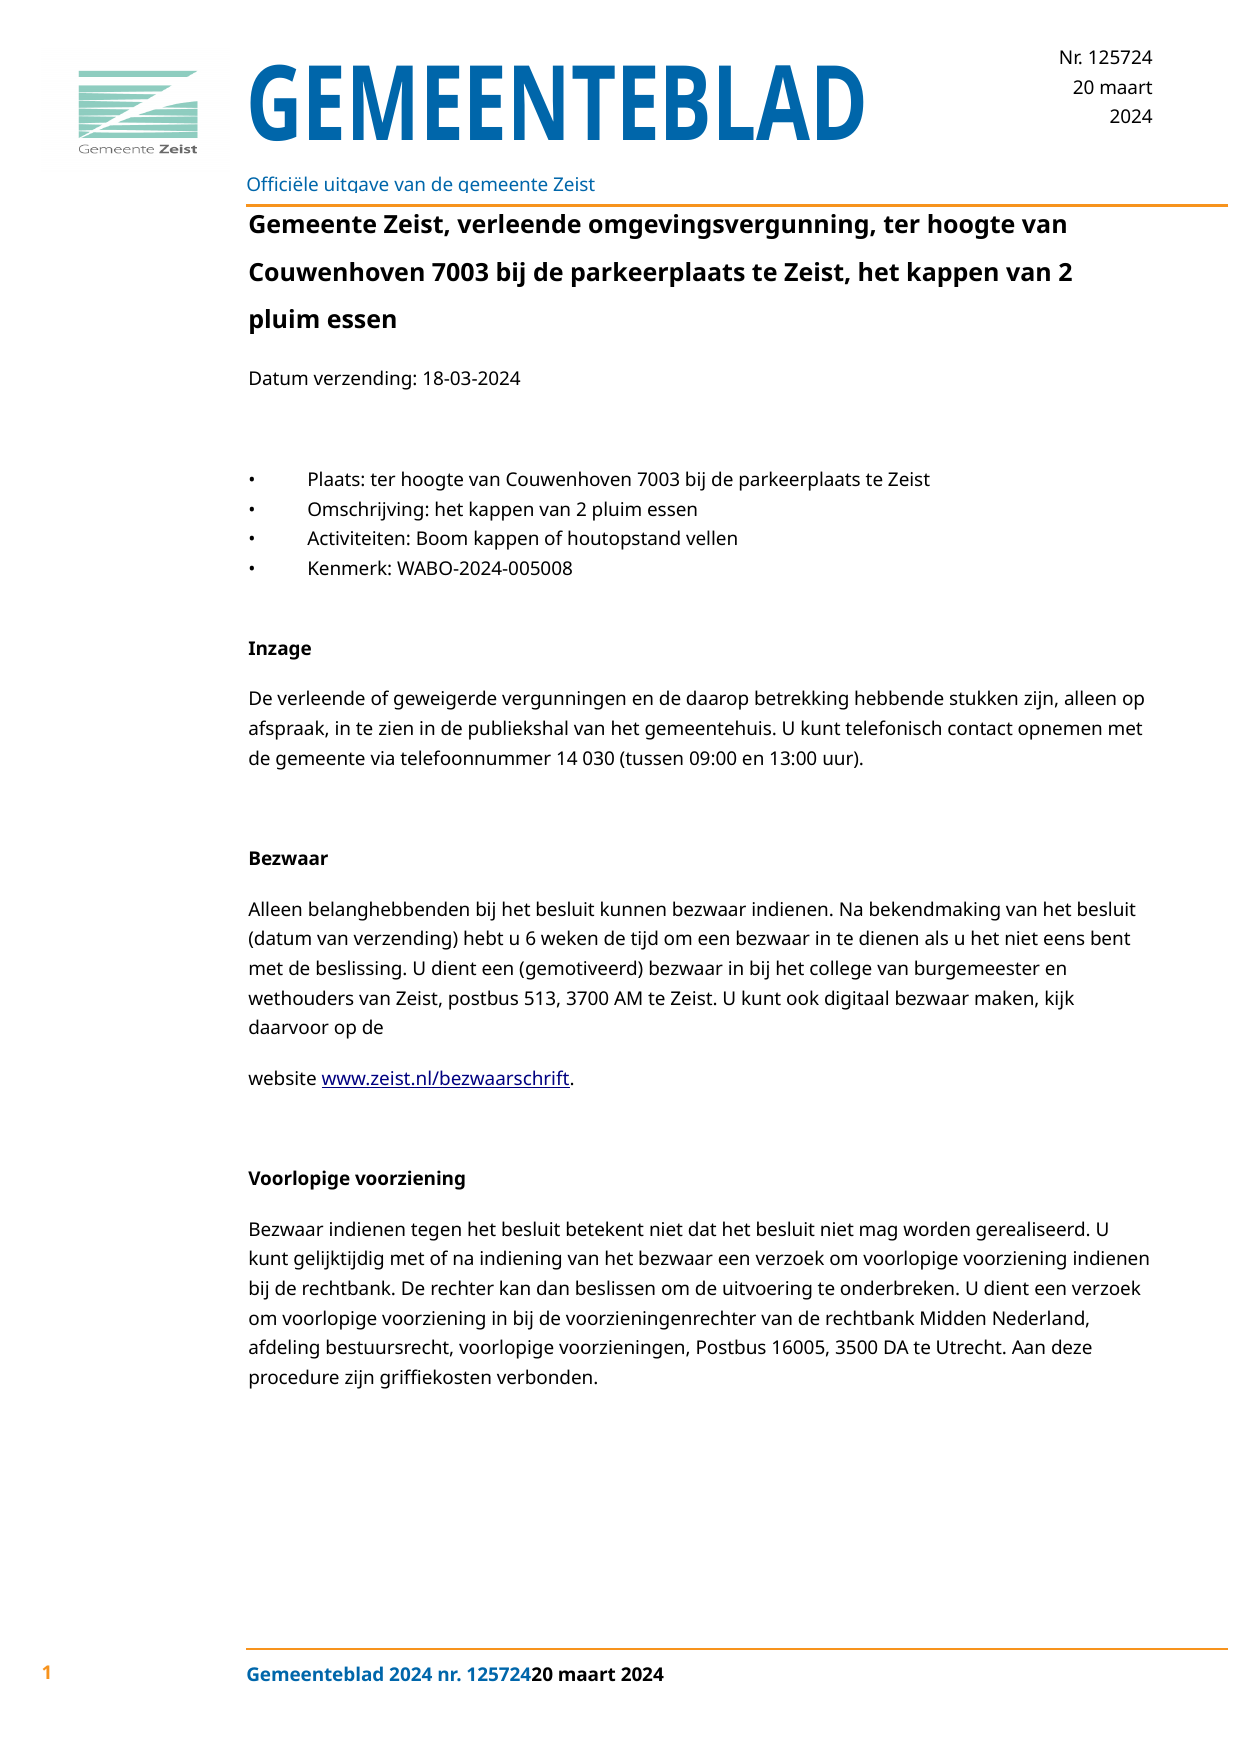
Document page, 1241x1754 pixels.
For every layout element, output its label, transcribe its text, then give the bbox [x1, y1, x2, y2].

list Activiteiten: Boom kappen of houtopstand vellen [248, 526, 1152, 551]
text Datum verzending: 18-03-2024 [248, 366, 1152, 391]
list Kenmerk: WABO-2024-005008 [248, 555, 1152, 581]
picture [41, 47, 231, 172]
text website www.zeist.nl/bezwaarschrift. [248, 1065, 1152, 1090]
text De verleende of geweigerde vergunningen en de daarop betrekking hebbende stukken zijn, alleen op afspraak, in te zien in de publiekshal van het gemeentehuis. U kunt telefonisch contact opnemen met de gemeente via telefoonnummer 14 030 (tussen 09:00 en 13:00 uur). [248, 686, 1152, 770]
list Omschrijving: het kappen van 2 pluim essen [248, 496, 1152, 522]
text Inzage [248, 635, 1152, 661]
list Plaats: ter hoogte van Couwenhoven 7003 bij de parkeerplaats te Zeist [248, 466, 1152, 492]
text Bezwaar indienen tegen het besluit betekent niet dat het besluit niet mag worden gerealiseerd. U kunt gelijktijdig met of na indiening van het bezwaar een verzoek om voorlopige voorziening indienen bij de rechtbank. De rechter kan dan beslissen om de uitvoering te onderbreken. U dient een verzoek om voorlopige voorziening in bij de voorzieningenrechter van de rechtbank Midden Nederland, afdeling bestuursrecht, voorlopige voorzieningen, Postbus 16005, 3500 DA te Utrecht. Aan deze procedure zijn griffiekosten verbonden. [248, 1216, 1152, 1389]
text Gemeente Zeist, verleende omgevingsvergunning, ter hoogte van Couwenhoven 7003 bij de parkeerplaats te Zeist, het kappen van 2 pluim essen [248, 207, 1152, 336]
text Bezwaar [248, 846, 1152, 871]
text Voorlopige voorziening [248, 1166, 1152, 1191]
text Alleen belanghebbenden bij het besluit kunnen bezwaar indienen. Na bekendmaking van het besluit (datum van verzending) hebt u 6 weken de tijd om een bezwaar in te dienen als u het niet eens bent met de beslissing. U dient een (gemotiveerd) bezwaar in bij het college van burgemeester en wethouders van Zeist, postbus 513, 3700 AM te Zeist. U kunt ook digitaal bezwaar maken, kijk daarvoor op de [248, 896, 1152, 1040]
